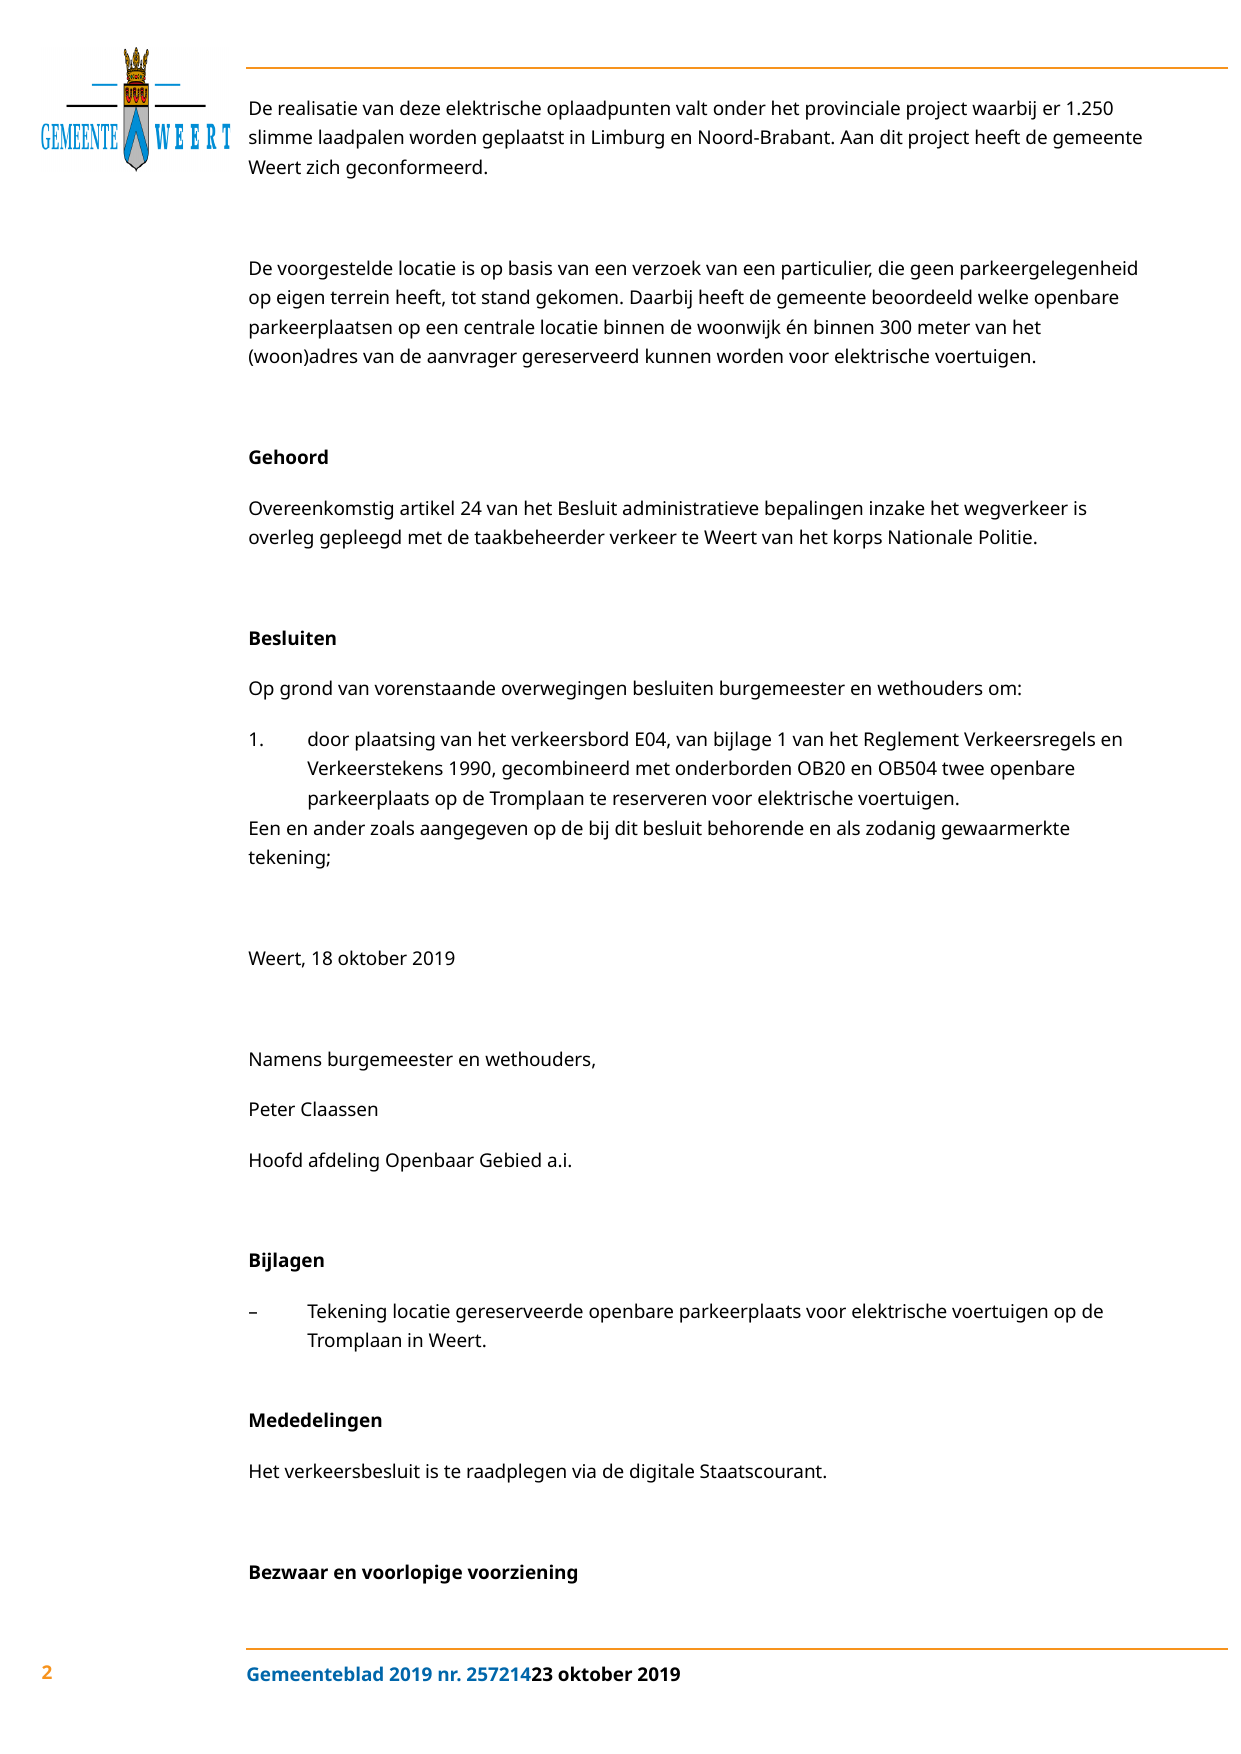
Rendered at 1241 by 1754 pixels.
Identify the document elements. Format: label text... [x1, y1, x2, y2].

picture [41, 47, 231, 172]
text Namens burgemeester en wethouders, [248, 1046, 1152, 1072]
text De realisatie van deze elektrische oplaadpunten valt onder het provinciale project waarbij er 1.250 slimme laadpalen worden geplaatst in Limburg en Noord-Brabant. Aan dit project heeft de gemeente Weert zich geconformeerd. [248, 95, 1152, 180]
text Een en ander zoals aangegeven op de bij dit besluit behorende en als zodanig gewaarmerkte tekening; [248, 815, 1152, 870]
text Bijlagen [248, 1248, 1152, 1273]
text Weert, 18 oktober 2019 [248, 945, 1152, 971]
text Hoofd afdeling Openbaar Gebied a.i. [248, 1147, 1152, 1173]
text De voorgestelde locatie is op basis van een verzoek van een particulier, die geen parkeergelegenheid op eigen terrein heeft, tot stand gekomen. Daarbij heeft de gemeente beoordeeld welke openbare parkeerplaatsen op een centrale locatie binnen de woonwijk én binnen 300 meter van het (woon)adres van de aanvrager gereserveerd kunnen worden voor elektrische voertuigen. [248, 255, 1152, 369]
text Besluiten [248, 625, 1152, 651]
text Peter Claassen [248, 1096, 1152, 1122]
text Overeenkomstig artikel 24 van het Besluit administratieve bepalingen inzake het wegverkeer is overleg gepleegd met de taakbeheerder verkeer te Weert van het korps Nationale Politie. [248, 495, 1152, 550]
text Op grond van vorenstaande overwegingen besluiten burgemeester en wethouders om: [248, 676, 1152, 701]
text Mededelingen [248, 1408, 1152, 1433]
text Het verkeersbesluit is te raadplegen via de digitale Staatscourant. [248, 1458, 1152, 1484]
list door plaatsing van het verkeersbord E04, van bijlage 1 van het Reglement Verkeersregels en Verkeerstekens 1990, gecombineerd met onderborden OB20 en OB504 twee openbare parkeerplaats op de Tromplaan te reserveren voor elektrische voertuigen. [248, 726, 1152, 811]
text Bezwaar en voorlopige voorziening [248, 1559, 1152, 1585]
text Gehoord [248, 444, 1152, 470]
list Tekening locatie gereserveerde openbare parkeerplaats voor elektrische voertuigen op de Tromplaan in Weert. [248, 1298, 1152, 1353]
